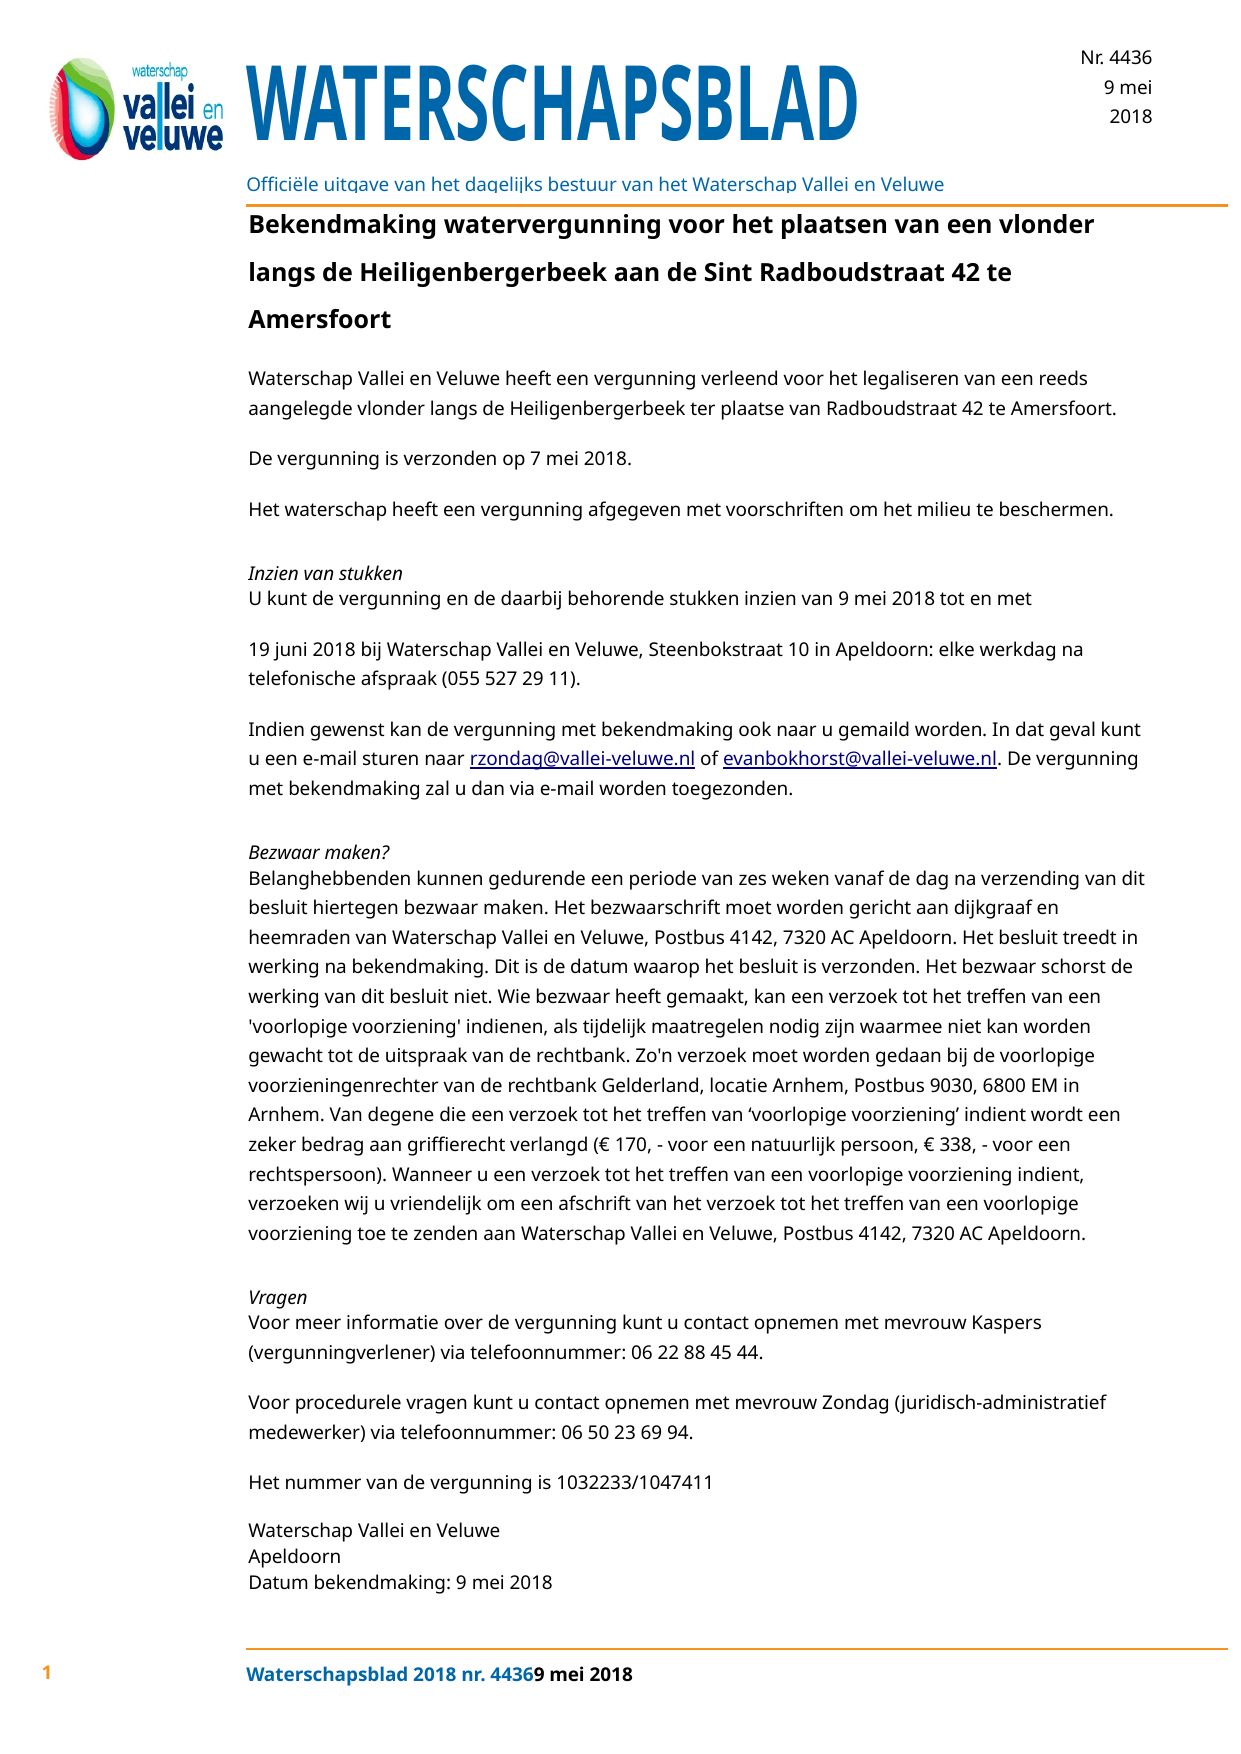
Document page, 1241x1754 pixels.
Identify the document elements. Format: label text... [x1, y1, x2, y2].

text Voor meer informatie over de vergunning kunt u contact opnemen met mevrouw Kaspers (vergunningverlener) via telefoonnummer: 06 22 88 45 44. [248, 1309, 1152, 1365]
text Bezwaar maken? [248, 839, 1152, 865]
text Apeldoorn [248, 1543, 1152, 1569]
text De vergunning is verzonden op 7 mei 2018. [248, 446, 1152, 471]
text Waterschap Vallei en Veluwe [248, 1517, 1152, 1543]
text Belanghebbenden kunnen gedurende een periode van zes weken vanaf de dag na verzending van dit besluit hiertegen bezwaar maken. Het bezwaarschrift moet worden gericht aan dijkgraaf en heemraden van Waterschap Vallei en Veluwe, Postbus 4142, 7320 AC Apeldoorn. Het besluit treedt in werking na bekendmaking. Dit is de datum waarop het besluit is verzonden. Het bezwaar schorst de werking van dit besluit niet. Wie bezwaar heeft gemaakt, kan een verzoek tot het treffen van een 'voorlopige voorziening' indienen, als tijdelijk maatregelen nodig zijn waarmee niet kan worden gewacht tot de uitspraak van de rechtbank. Zo'n verzoek moet worden gedaan bij de voorlopige voorzieningenrechter van de rechtbank Gelderland, locatie Arnhem, Postbus 9030, 6800 EM in Arnhem. Van degene die een verzoek tot het treffen van ‘voorlopige voorziening’ indient wordt een zeker bedrag aan griffierecht verlangd (€ 170, - voor een natuurlijk persoon, € 338, - voor een rechtspersoon). Wanneer u een verzoek tot het treffen van een voorlopige voorziening indient, verzoeken wij u vriendelijk om een afschrift van het verzoek tot het treffen van een voorlopige voorziening toe te zenden aan Waterschap Vallei en Veluwe, Postbus 4142, 7320 AC Apeldoorn. [248, 865, 1152, 1246]
text Bekendmaking watervergunning voor het plaatsen van een vlonder langs de Heiligenbergerbeek aan de Sint Radboudstraat 42 te Amersfoort [248, 207, 1152, 336]
picture [41, 47, 231, 172]
text Het nummer van de vergunning is 1032233/1047411 [248, 1469, 1152, 1495]
text Het waterschap heeft een vergunning afgegeven met voorschriften om het milieu te beschermen. [248, 496, 1152, 522]
text 19 juni 2018 bij Waterschap Vallei en Veluwe, Steenbokstraat 10 in Apeldoorn: elke werkdag na telefonische afspraak (055 527 29 11). [248, 636, 1152, 691]
text Indien gewenst kan de vergunning met bekendmaking ook naar u gemaild worden. In dat geval kunt u een e-mail sturen naar rzondag@vallei-veluwe.nl of evanbokhorst@vallei-veluwe.nl. De vergunning met bekendmaking zal u dan via e-mail worden toegezonden. [248, 716, 1152, 801]
text Voor procedurele vragen kunt u contact opnemen met mevrouw Zondag (juridisch-administratief medewerker) via telefoonnummer: 06 50 23 69 94. [248, 1389, 1152, 1445]
text U kunt de vergunning en de daarbij behorende stukken inzien van 9 mei 2018 tot en met [248, 586, 1152, 611]
text Datum bekendmaking: 9 mei 2018 [248, 1569, 1152, 1594]
text Waterschap Vallei en Veluwe heeft een vergunning verleend voor het legaliseren van een reeds aangelegde vlonder langs de Heiligenbergerbeek ter plaatse van Radboudstraat 42 te Amersfoort. [248, 366, 1152, 421]
text Vragen [248, 1284, 1152, 1309]
text Inzien van stukken [248, 560, 1152, 586]
